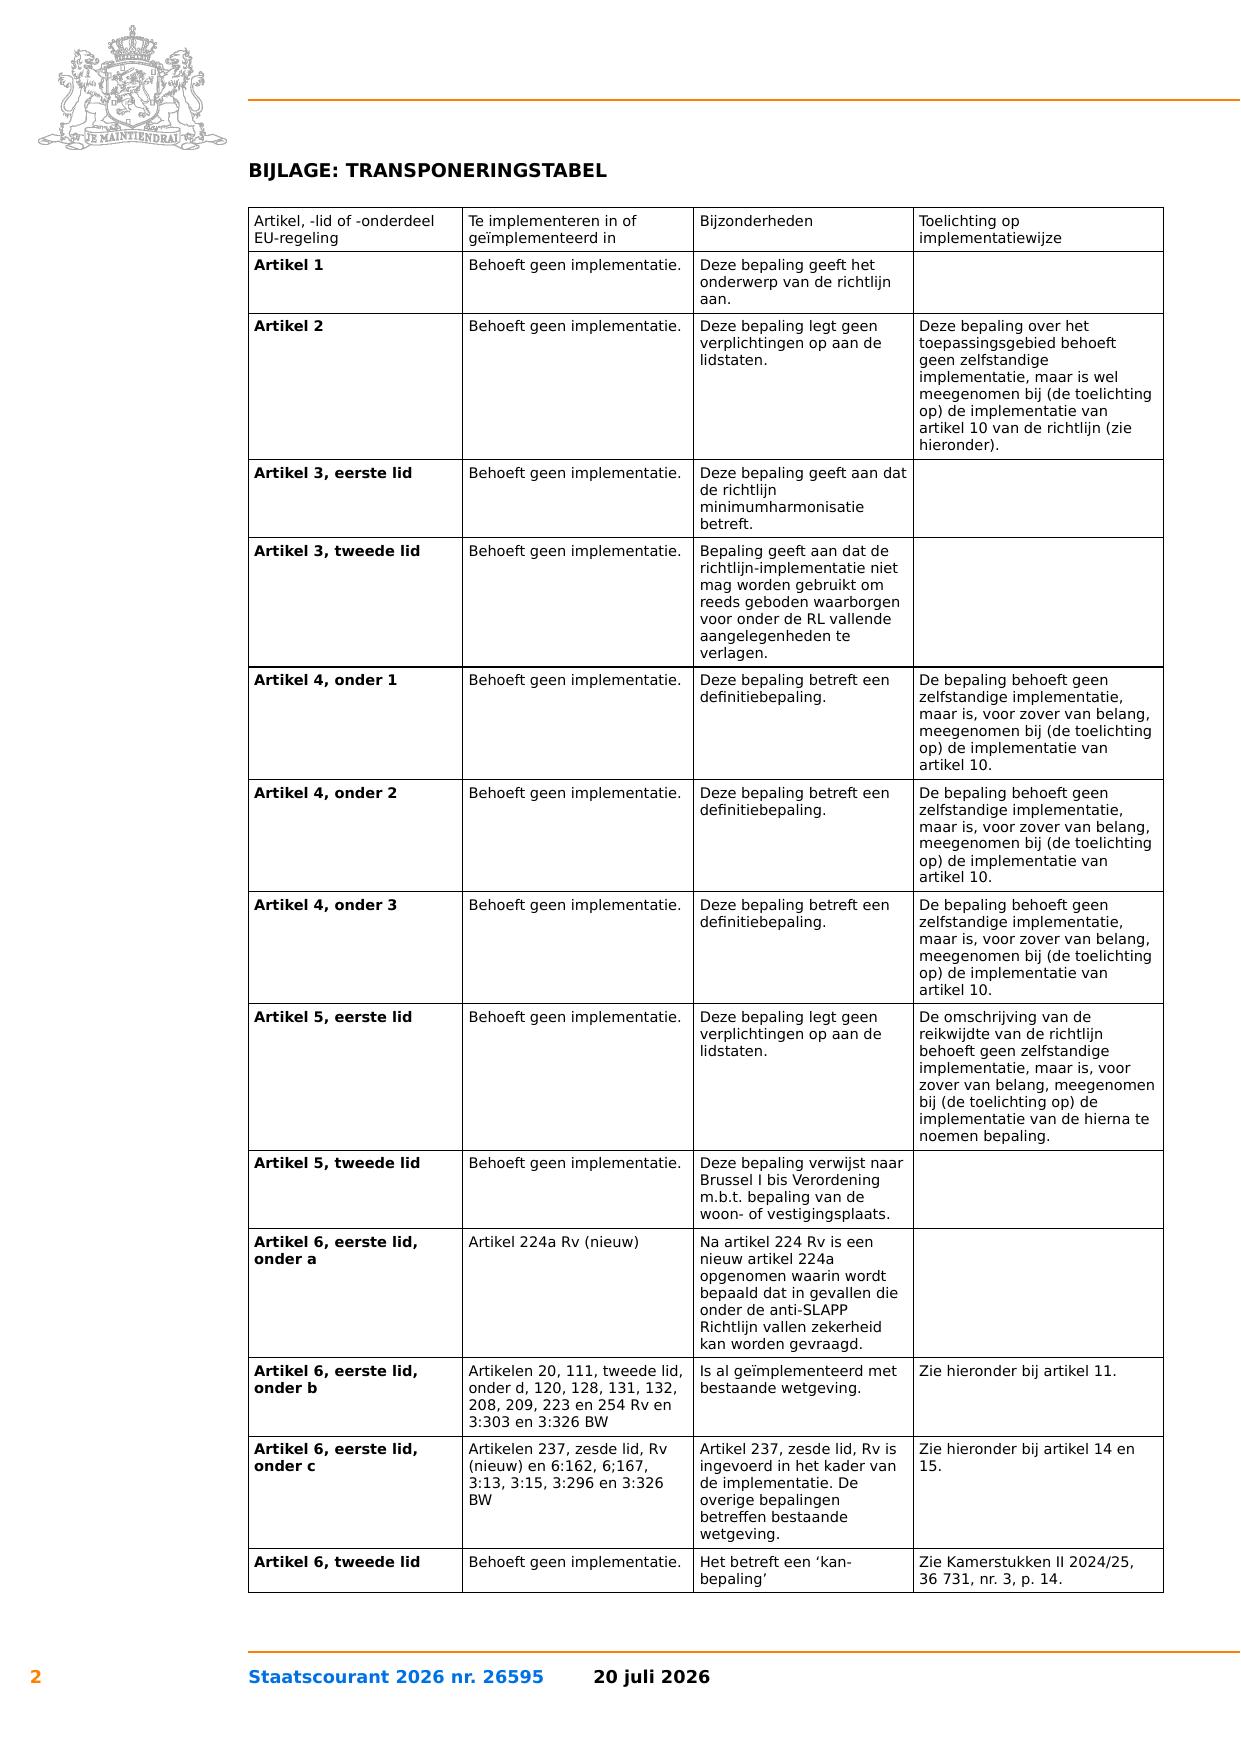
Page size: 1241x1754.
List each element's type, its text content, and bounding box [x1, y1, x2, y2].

table_cell Artikel 237, zesde lid, Rv is ingevoerd in het kader van de implementatie. De overige bepalingen betreffen bestaande wetgeving. [694, 1437, 913, 1548]
subtitle BIJLAGE: TRANSPONERINGSTABEL [248, 160, 1163, 182]
table_cell [914, 1151, 1163, 1228]
table_cell Artikel 4, onder 2 [249, 780, 462, 891]
table_cell [914, 460, 1163, 537]
table_cell Artikelen 237, zesde lid, Rv (nieuw) en 6:162, 6;167, 3:13, 3:15, 3:296 en 3:326 BW [463, 1437, 693, 1548]
picture [38, 25, 227, 150]
table_cell Behoeft geen implementatie. [463, 780, 693, 891]
table_cell Zie hieronder bij artikel 11. [914, 1358, 1163, 1436]
table_cell Behoeft geen implementatie. [463, 460, 693, 537]
table_cell Het betreft een ‘kan-bepaling’ [694, 1549, 913, 1592]
table_cell Behoeft geen implementatie. [463, 314, 693, 459]
table_cell Is al geïmplementeerd met bestaande wetgeving. [694, 1358, 913, 1436]
table_cell Artikel 5, eerste lid [249, 1004, 462, 1149]
table_cell Behoeft geen implementatie. [463, 1549, 693, 1592]
table_cell Artikel 6, eerste lid, onder b [249, 1358, 462, 1436]
table_cell Artikel 3, eerste lid [249, 460, 462, 537]
table_cell Deze bepaling legt geen verplichtingen op aan de lidstaten. [694, 314, 913, 459]
table_cell [914, 1229, 1163, 1357]
table_cell Artikel 224a Rv (nieuw) [463, 1229, 693, 1357]
table_cell Deze bepaling betreft een definitiebepaling. [694, 668, 913, 779]
table_cell Deze bepaling betreft een definitiebepaling. [694, 892, 913, 1003]
table_cell Deze bepaling over het toepassingsgebied behoeft geen zelfstandige implementatie, maar is wel meegenomen bij (de toelichting op) de implementatie van artikel 10 van de richtlijn (zie hieronder). [914, 314, 1163, 459]
table_cell Deze bepaling verwijst naar Brussel I bis Verordening m.b.t. bepaling van de woon- of vestigingsplaats. [694, 1151, 913, 1228]
table_cell De bepaling behoeft geen zelfstandige implementatie, maar is, voor zover van belang, meegenomen bij (de toelichting op) de implementatie van artikel 10. [914, 668, 1163, 779]
table_cell Artikel 6, eerste lid, onder c [249, 1437, 462, 1548]
table_cell Artikel 1 [249, 252, 462, 313]
table_cell De omschrijving van de reikwijdte van de richtlijn behoeft geen zelfstandige implementatie, maar is, voor zover van belang, meegenomen bij (de toelichting op) de implementatie van de hierna te noemen bepaling. [914, 1004, 1163, 1149]
table_cell Artikel 2 [249, 314, 462, 459]
table_cell De bepaling behoeft geen zelfstandige implementatie, maar is, voor zover van belang, meegenomen bij (de toelichting op) de implementatie van artikel 10. [914, 780, 1163, 891]
table_cell Behoeft geen implementatie. [463, 1004, 693, 1149]
table_header Toelichting op implementatiewijze [914, 208, 1163, 251]
table_cell Artikelen 20, 111, tweede lid, onder d, 120, 128, 131, 132, 208, 209, 223 en 254 Rv en 3:303 en 3:326 BW [463, 1358, 693, 1436]
table_cell Zie hieronder bij artikel 14 en 15. [914, 1437, 1163, 1548]
table_cell De bepaling behoeft geen zelfstandige implementatie, maar is, voor zover van belang, meegenomen bij (de toelichting op) de implementatie van artikel 10. [914, 892, 1163, 1003]
table_cell Artikel 5, tweede lid [249, 1151, 462, 1228]
table_cell Deze bepaling geeft het onderwerp van de richtlijn aan. [694, 252, 913, 313]
table_cell Artikel 4, onder 1 [249, 668, 462, 779]
table_cell Artikel 3, tweede lid [249, 538, 462, 666]
table_cell Behoeft geen implementatie. [463, 1151, 693, 1228]
table_cell Zie Kamerstukken II 2024/25, 36 731, nr. 3, p. 14. [914, 1549, 1163, 1592]
table_cell Bepaling geeft aan dat de richtlijn-implementatie niet mag worden gebruikt om reeds geboden waarborgen voor onder de RL vallende aangelegenheden te verlagen. [694, 538, 913, 666]
table_cell Deze bepaling geeft aan dat de richtlijn minimumharmonisatie betreft. [694, 460, 913, 537]
table_cell Artikel 6, eerste lid, onder a [249, 1229, 462, 1357]
table_cell Na artikel 224 Rv is een nieuw artikel 224a opgenomen waarin wordt bepaald dat in gevallen die onder de anti-SLAPP Richtlijn vallen zekerheid kan worden gevraagd. [694, 1229, 913, 1357]
table_cell Artikel 6, tweede lid [249, 1549, 462, 1592]
table_cell Behoeft geen implementatie. [463, 538, 693, 666]
table_header Artikel, -lid of -onderdeel EU-regeling [249, 208, 462, 251]
table_header Te implementeren in of geïmplementeerd in [463, 208, 693, 251]
table_cell Behoeft geen implementatie. [463, 252, 693, 313]
table_header Bijzonderheden [694, 208, 913, 251]
table_cell [914, 538, 1163, 666]
table_cell Deze bepaling betreft een definitiebepaling. [694, 780, 913, 891]
table_cell Behoeft geen implementatie. [463, 668, 693, 779]
table_cell Behoeft geen implementatie. [463, 892, 693, 1003]
table_cell Deze bepaling legt geen verplichtingen op aan de lidstaten. [694, 1004, 913, 1149]
table_cell Artikel 4, onder 3 [249, 892, 462, 1003]
table_cell [914, 252, 1163, 313]
